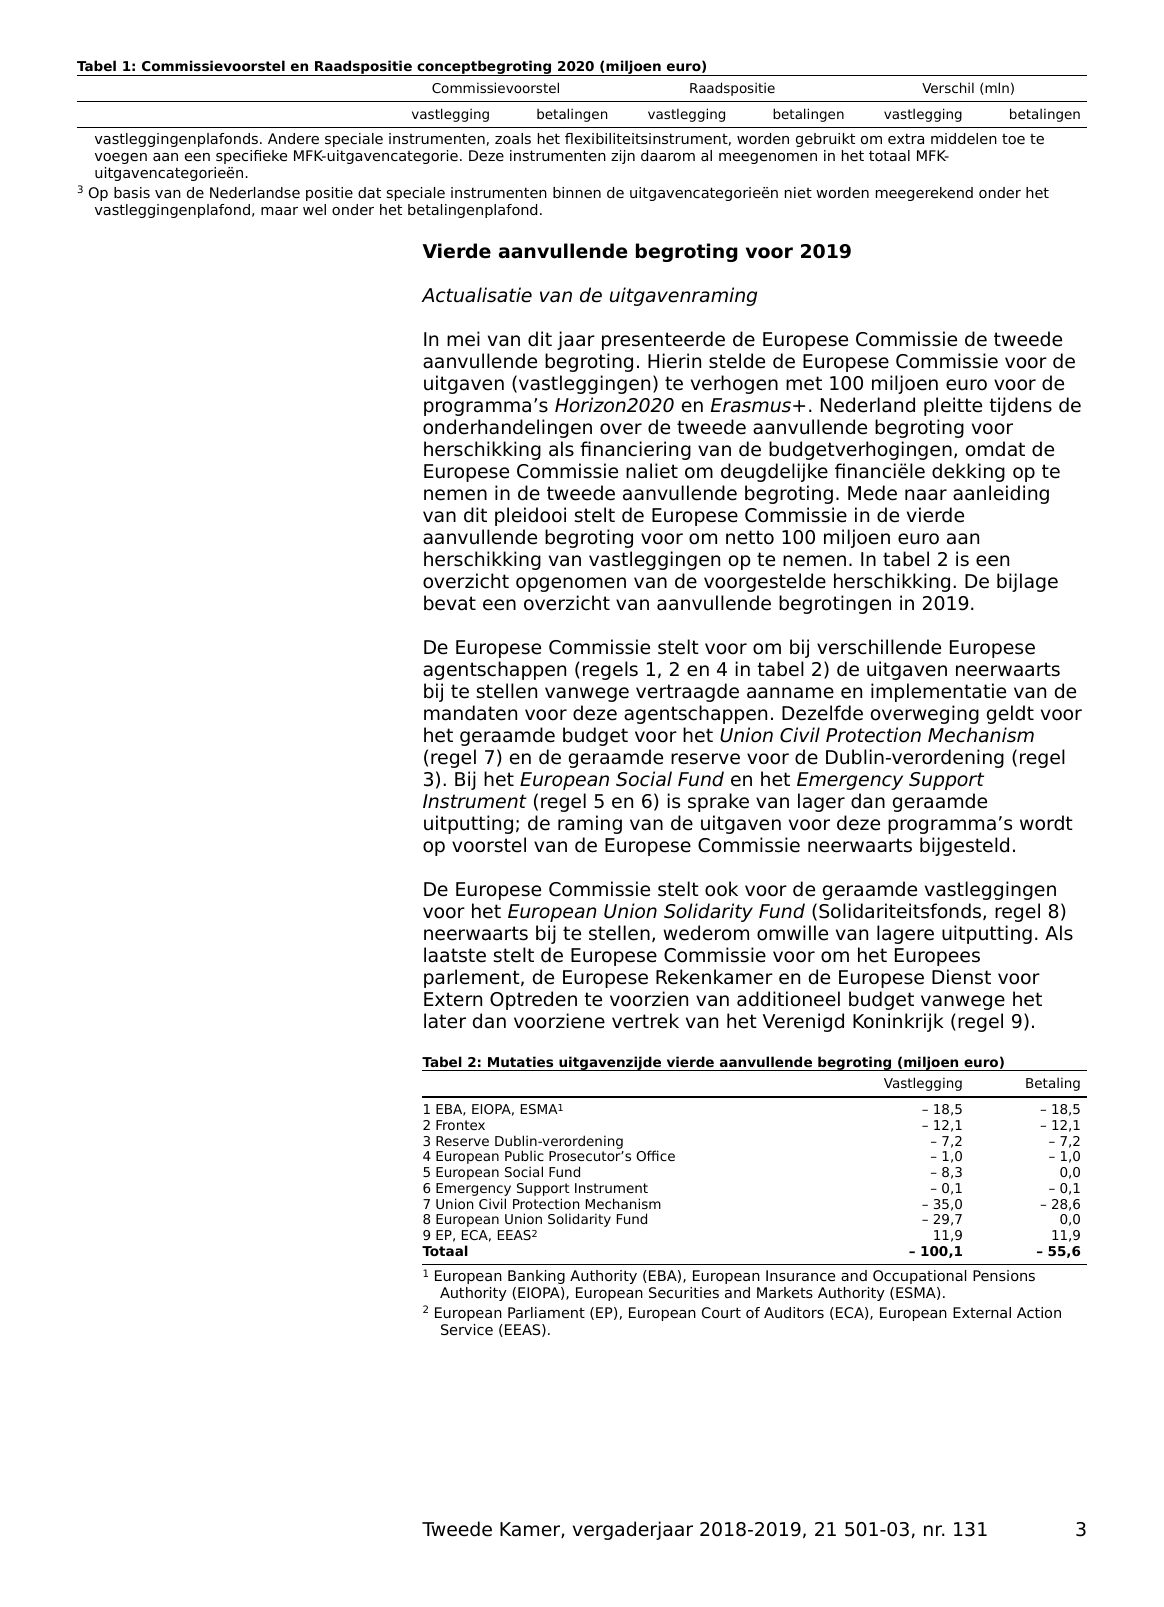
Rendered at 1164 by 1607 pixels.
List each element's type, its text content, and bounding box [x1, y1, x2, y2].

table_cell betalingen [496, 102, 614, 127]
text In mei van dit jaar presenteerde de Europese Commissie de tweede aanvullende begroting. Hierin stelde de Europese Commissie voor de uitgaven (vastleggingen) te verhogen met 100 miljoen euro voor de programma’s Horizon2020 en Erasmus+. Nederland pleitte tijdens de onderhandelingen over de tweede aanvullende begroting voor herschikking als financiering van de budgetverhogingen, omdat de Europese Commissie naliet om deugdelijke financiële dekking op te nemen in de tweede aanvullende begroting. Mede naar aanleiding van dit pleidooi stelt de Europese Commissie in de vierde aanvullende begroting voor om netto 100 miljoen euro aan herschikking van vastleggingen op te nemen. In tabel 2 is een overzicht opgenomen van de voorgestelde herschikking. De bijlage bevat een overzicht van aanvullende begrotingen in 2019. [422, 329, 1087, 614]
table_cell – 18,5 [850, 1098, 968, 1118]
table_cell – 35,0 [850, 1196, 968, 1212]
table_cell [422, 1071, 850, 1096]
table_cell Totaal [422, 1244, 850, 1264]
table_cell Vastlegging [850, 1071, 968, 1096]
table_cell 5 European Social Fund [422, 1165, 850, 1181]
table_cell vastlegging [378, 102, 496, 127]
text De Europese Commissie stelt ook voor de geraamde vastleggingen voor het European Union Solidarity Fund (Solidariteitsfonds, regel 8) neerwaarts bij te stellen, wederom omwille van lagere uitputting. Als laatste stelt de Europese Commissie voor om het Europees parlement, de Europese Rekenkamer en de Europese Dienst voor Extern Optreden te voorzien van additioneel budget vanwege het later dan voorziene vertrek van het Verenigd Koninkrijk (regel 9). [422, 879, 1087, 1033]
table_cell betalingen [969, 102, 1087, 127]
table_cell [77, 102, 112, 127]
table_cell 0,0 [969, 1212, 1087, 1228]
table_cell 4 European Public Prosecutor’s Office [422, 1149, 850, 1165]
table_cell – 12,1 [969, 1118, 1087, 1133]
table_cell Raadspositie [614, 76, 850, 101]
table_cell 2 Frontex [422, 1118, 850, 1133]
table_cell 3 Reserve Dublin-verordening [422, 1134, 850, 1149]
table_cell 8 European Union Solidarity Fund [422, 1212, 850, 1228]
table_cell 7 Union Civil Protection Mechanism [422, 1196, 850, 1212]
table_cell [112, 76, 378, 101]
table_cell betalingen [732, 102, 850, 127]
table_cell – 1,0 [850, 1149, 968, 1165]
table_cell 1 EBA, EIOPA, ESMA1 [422, 1098, 850, 1118]
table_cell – 55,6 [969, 1244, 1087, 1264]
table_cell – 8,3 [850, 1165, 968, 1181]
table_header Tabel 1: Commissievoorstel en Raadspositie conceptbegroting 2020 (miljoen euro) [77, 59, 1087, 75]
table_cell – 18,5 [969, 1098, 1087, 1118]
text De Europese Commissie stelt voor om bij verschillende Europese agentschappen (regels 1, 2 en 4 in tabel 2) de uitgaven neerwaarts bij te stellen vanwege vertraagde aanname en implementatie van de mandaten voor deze agentschappen. Dezelfde overweging geldt voor het geraamde budget voor het Union Civil Protection Mechanism (regel 7) en de geraamde reserve voor de Dublin-verordening (regel 3). Bij het European Social Fund en het Emergency Support Instrument (regel 5 en 6) is sprake van lager dan geraamde uitputting; de raming van de uitgaven voor deze programma’s wordt op voorstel van de Europese Commissie neerwaarts bijgesteld. [422, 637, 1087, 857]
table_cell – 0,1 [850, 1181, 968, 1196]
table_cell – 100,1 [850, 1244, 968, 1264]
table_cell 1 European Banking Authority (EBA), European Insurance and Occupational Pensions Authority (EIOPA), European Securities and Markets Authority (ESMA). 2 European Parliament (EP), European Court of Auditors (ECA), European External Action Service (EEAS). [422, 1265, 1087, 1338]
table_cell [77, 76, 112, 101]
table_cell 6 Emergency Support Instrument [422, 1181, 850, 1196]
table_cell 11,9 [850, 1228, 968, 1244]
table_cell – 0,1 [969, 1181, 1087, 1196]
table_cell vastlegging [850, 102, 968, 127]
subtitle Actualisatie van de uitgavenraming [422, 285, 1087, 307]
subtitle Vierde aanvullende begroting voor 2019 [422, 241, 1087, 262]
table_cell 9 EP, ECA, EEAS2 [422, 1228, 850, 1244]
table_cell – 29,7 [850, 1212, 968, 1228]
table_cell [112, 102, 378, 127]
table_cell – 7,2 [850, 1134, 968, 1149]
table_header Tabel 2: Mutaties uitgavenzijde vierde aanvullende begroting (miljoen euro) [422, 1055, 1087, 1070]
table_cell – 12,1 [850, 1118, 968, 1133]
table_cell Commissievoorstel [378, 76, 614, 101]
table_cell 0,0 [969, 1165, 1087, 1181]
table_cell Betaling [969, 1071, 1087, 1096]
table_cell – 28,6 [969, 1196, 1087, 1212]
table_cell 11,9 [969, 1228, 1087, 1244]
table_cell – 1,0 [969, 1149, 1087, 1165]
table_cell vastlegging [614, 102, 732, 127]
table_cell vastleggingenplafonds. Andere speciale instrumenten, zoals het flexibiliteitsinstrument, worden gebruikt om extra middelen toe te voegen aan een specifieke MFK-uitgavencategorie. Deze instrumenten zijn daarom al meegenomen in het totaal MFK-uitgavencategorieën. 3 Op basis van de Nederlandse positie dat speciale instrumenten binnen de uitgavencategorieën niet worden meegerekend onder het vastleggingenplafond, maar wel onder het betalingenplafond. [77, 128, 1087, 218]
table_cell – 7,2 [969, 1134, 1087, 1149]
table_cell Verschil (mln) [850, 76, 1087, 101]
